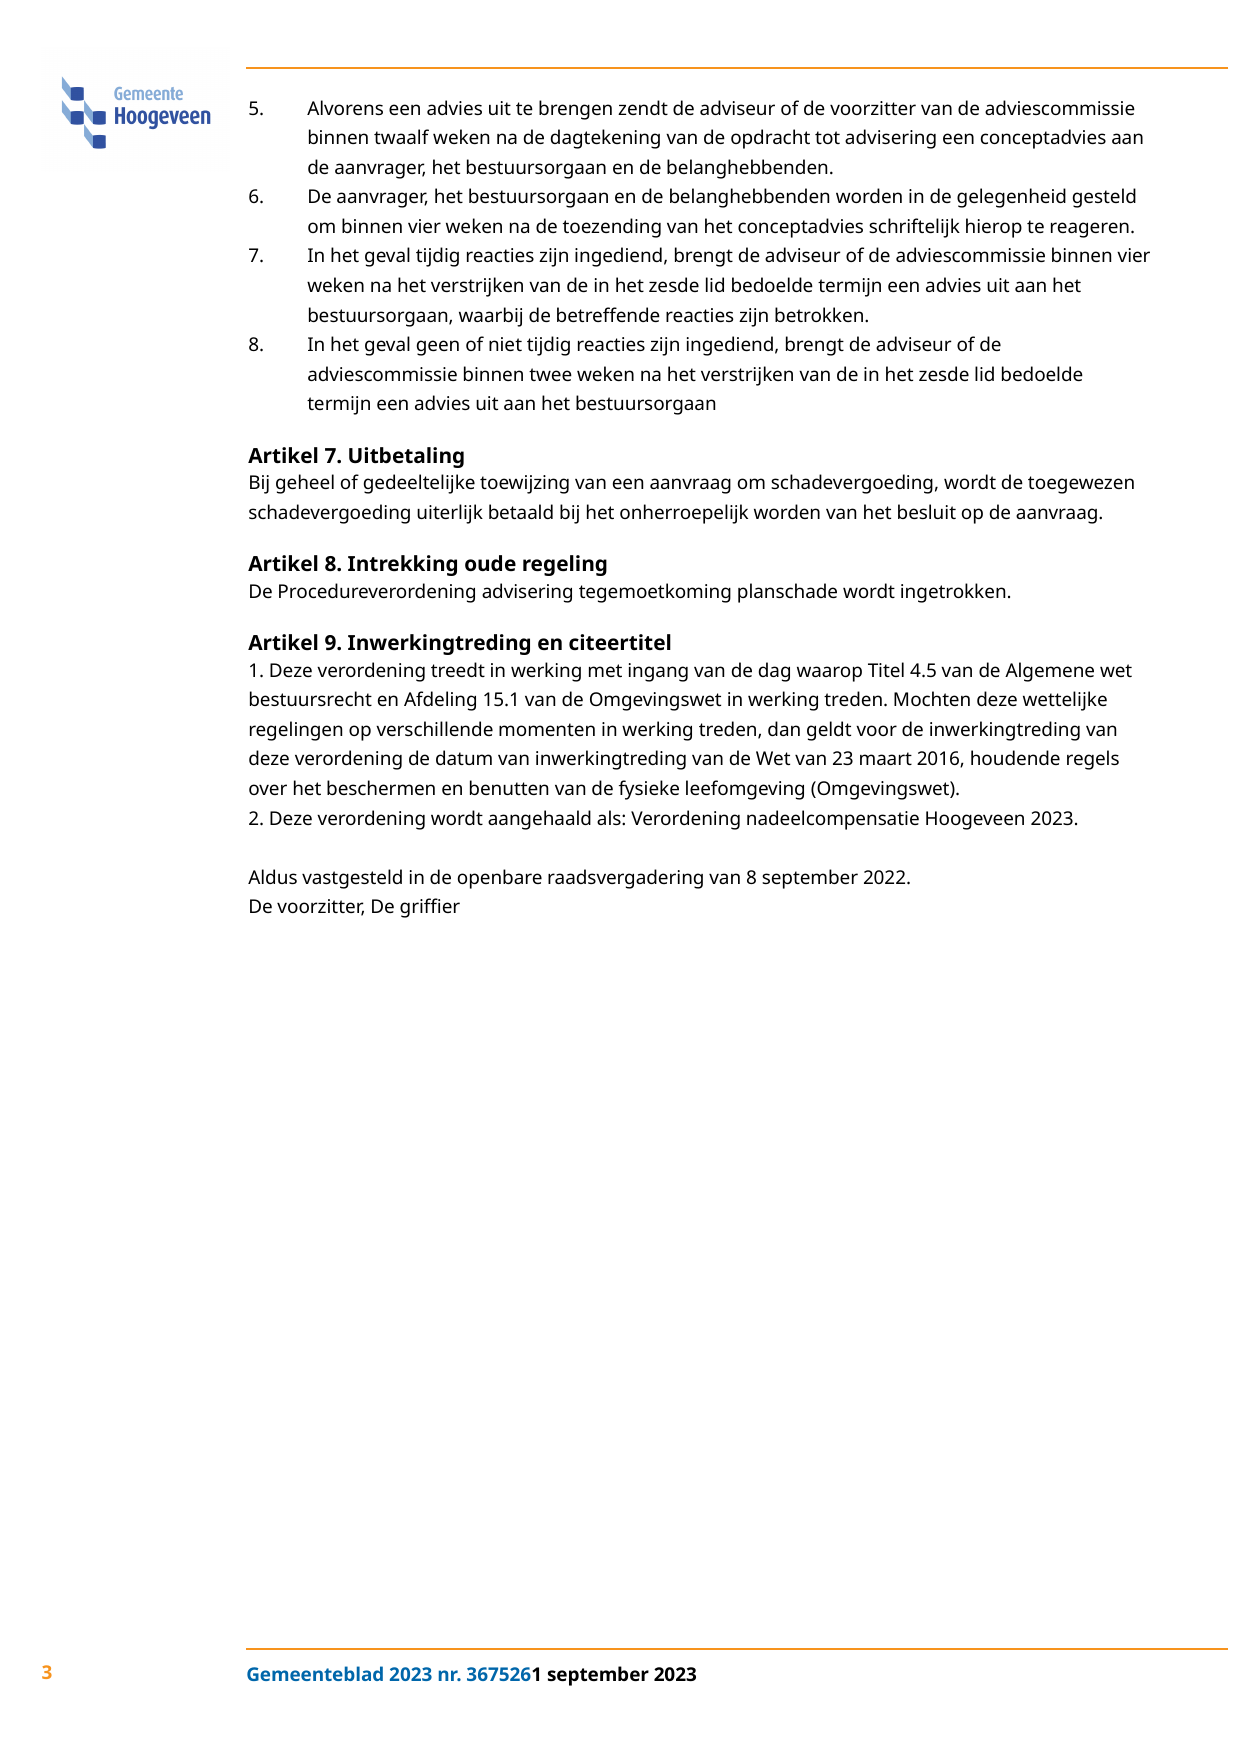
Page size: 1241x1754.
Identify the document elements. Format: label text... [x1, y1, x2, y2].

text Artikel 7. Uitbetaling [248, 441, 1152, 469]
list Alvorens een advies uit te brengen zendt de adviseur of de voorzitter van de adviescommissie binnen twaalf weken na de dagtekening van de opdracht tot advisering een conceptadvies aan de aanvrager, het bestuursorgaan en de belanghebbenden. [248, 95, 1152, 180]
text Bij geheel of gedeeltelijke toewijzing van een aanvraag om schadevergoeding, wordt de toegewezen schadevergoeding uiterlijk betaald bij het onherroepelijk worden van het besluit op de aanvraag. [248, 469, 1152, 525]
text Artikel 9. Inwerkingtreding en citeertitel [248, 628, 1152, 657]
list In het geval tijdig reacties zijn ingediend, brengt de adviseur of de adviescommissie binnen vier weken na het verstrijken van de in het zesde lid bedoelde termijn een advies uit aan het bestuursorgaan, waarbij de betreffende reacties zijn betrokken. [248, 243, 1152, 328]
text Aldus vastgesteld in de openbare raadsvergadering van 8 september 2022. [248, 864, 1152, 889]
list In het geval geen of niet tijdig reacties zijn ingediend, brengt de adviseur of de adviescommissie binnen twee weken na het verstrijken van de in het zesde lid bedoelde termijn een advies uit aan het bestuursorgaan [248, 331, 1152, 416]
text 2. Deze verordening wordt aangehaald als: Verordening nadeelcompensatie Hoogeveen 2023. [248, 805, 1152, 830]
text Artikel 8. Intrekking oude regeling [248, 549, 1152, 578]
text De Procedureverordening advisering tegemoetkoming planschade wordt ingetrokken. [248, 578, 1152, 604]
picture [41, 47, 231, 172]
text De voorzitter, De griffier [248, 893, 1152, 919]
text 1. Deze verordening treedt in werking met ingang van de dag waarop Titel 4.5 van de Algemene wet bestuursrecht en Afdeling 15.1 van de Omgevingswet in werking treden. Mochten deze wettelijke regelingen op verschillende momenten in werking treden, dan geldt voor de inwerkingtreding van deze verordening de datum van inwerkingtreding van de Wet van 23 maart 2016, houdende regels over het beschermen en benutten van de fysieke leefomgeving (Omgevingswet). [248, 657, 1152, 801]
list De aanvrager, het bestuursorgaan en de belanghebbenden worden in de gelegenheid gesteld om binnen vier weken na de toezending van het conceptadvies schriftelijk hierop te reageren. [248, 183, 1152, 239]
